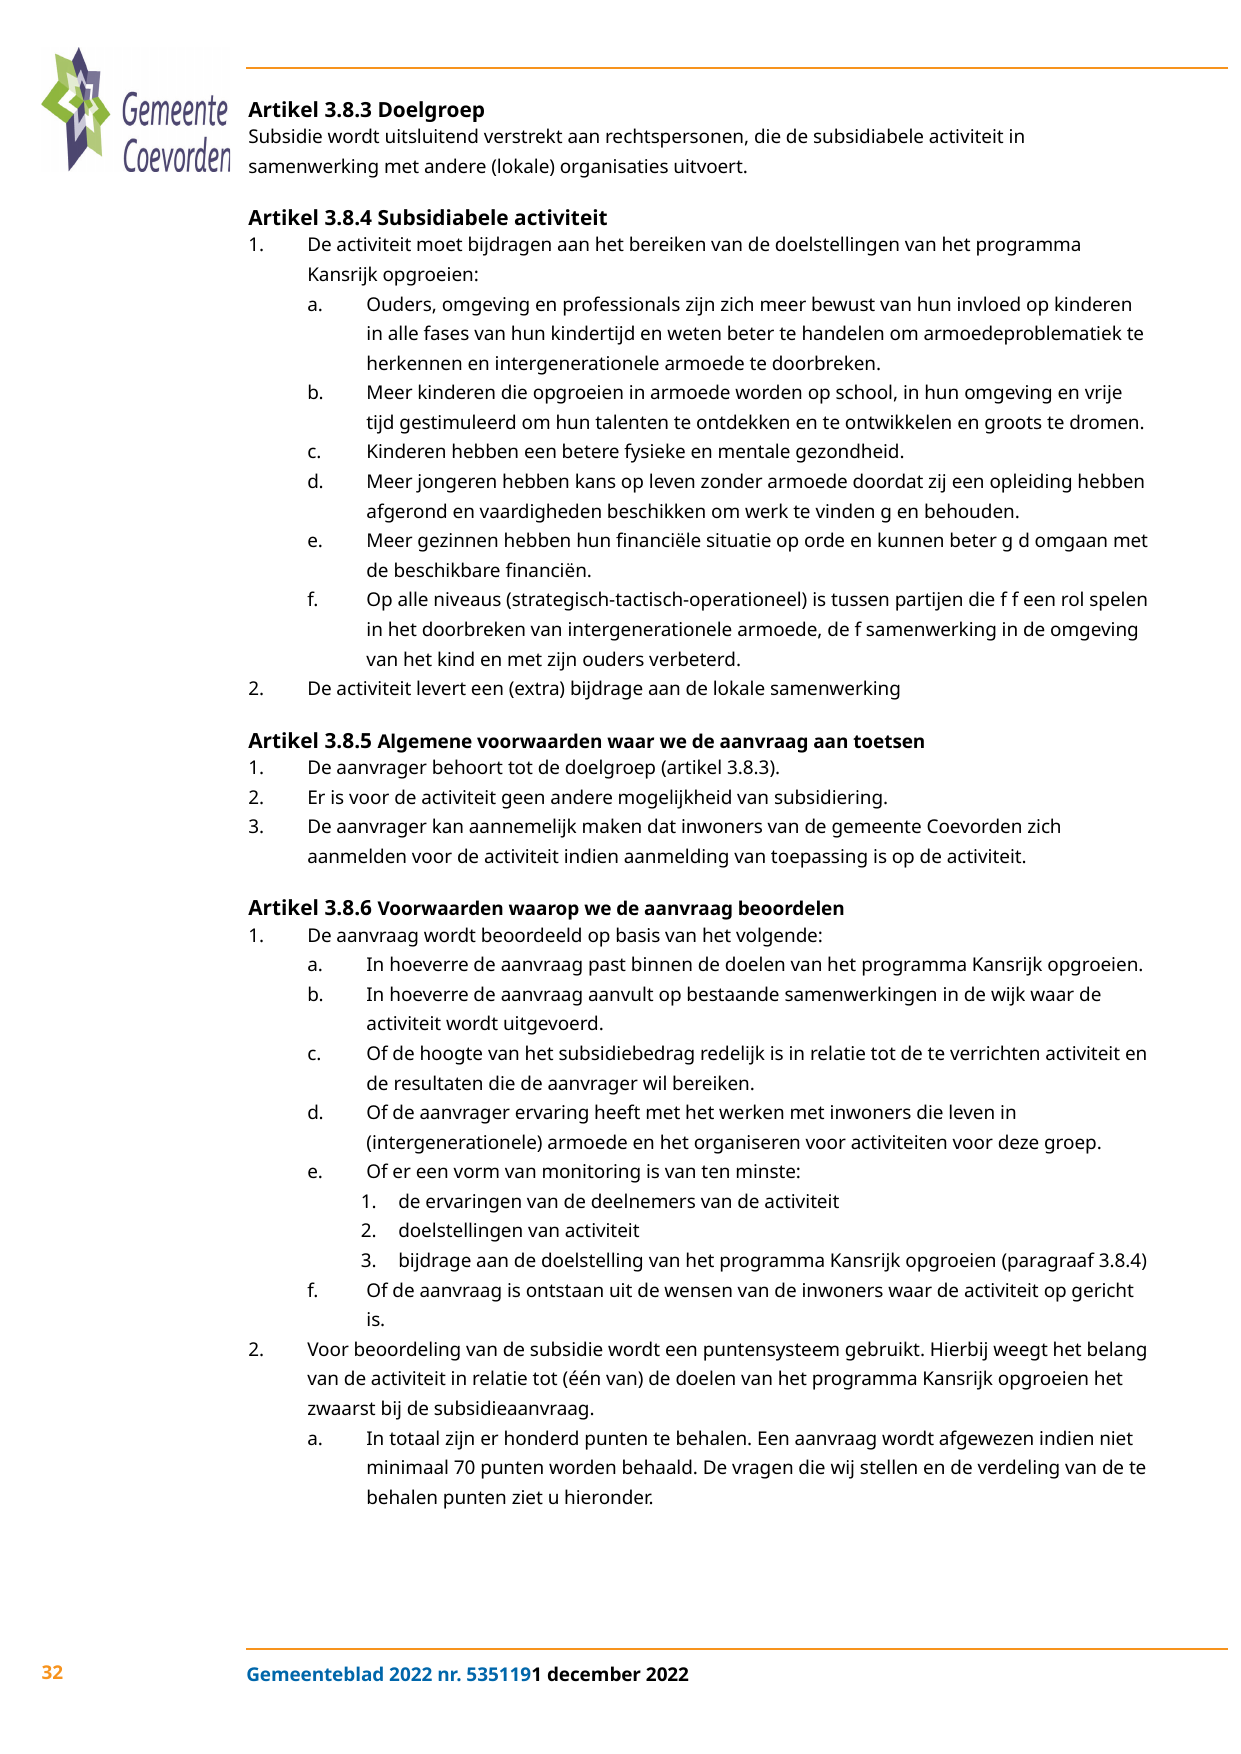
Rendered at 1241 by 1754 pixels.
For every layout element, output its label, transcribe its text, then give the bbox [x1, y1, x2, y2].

picture [41, 47, 231, 172]
list De aanvrager kan aannemelijk maken dat inwoners van de gemeente Coevorden zich aanmelden voor de activiteit indien aanmelding van toepassing is op de activiteit. [248, 813, 1152, 869]
text Subsidie wordt uitsluitend verstrekt aan rechtspersonen, die de subsidiabele activiteit in samenwerking met andere (lokale) organisaties uitvoert. [248, 123, 1152, 178]
list In hoeverre de aanvraag aanvult op bestaande samenwerkingen in de wijk waar de activiteit wordt uitgevoerd. [307, 981, 1152, 1036]
list Of de aanvrager ervaring heeft met het werken met inwoners die leven in (intergenerationele) armoede en het organiseren voor activiteiten voor deze groep. [307, 1099, 1152, 1155]
list Kinderen hebben een betere fysieke en mentale gezondheid. [307, 439, 1152, 464]
list Op alle niveaus (strategisch-tactisch-operationeel) is tussen partijen die f f een rol spelen in het doorbreken van intergenerationele armoede, de f samenwerking in de omgeving van het kind en met zijn ouders verbeterd. [307, 587, 1152, 672]
text Artikel 3.8.5 Algemene voorwaarden waar we de aanvraag aan toetsen [248, 726, 1152, 754]
list In totaal zijn er honderd punten te behalen. Een aanvraag wordt afgewezen indien niet minimaal 70 punten worden behaald. De vragen die wij stellen en de verdeling van de te behalen punten ziet u hieronder. [307, 1425, 1152, 1510]
list De aanvrager behoort tot de doelgroep (artikel 3.8.3). [248, 754, 1152, 780]
list Meer gezinnen hebben hun financiële situatie op orde en kunnen beter g d omgaan met de beschikbare financiën. [307, 527, 1152, 583]
list De activiteit moet bijdragen aan het bereiken van de doelstellingen van het programma Kansrijk opgroeien: [248, 232, 1152, 287]
text Artikel 3.8.6 Voorwaarden waarop we de aanvraag beoordelen [248, 893, 1152, 922]
list Of de hoogte van het subsidiebedrag redelijk is in relatie tot de te verrichten activiteit en de resultaten die de aanvrager wil bereiken. [307, 1040, 1152, 1096]
text Artikel 3.8.4 Subsidiabele activiteit [248, 203, 1152, 232]
list De activiteit levert een (extra) bijdrage aan de lokale samenwerking [248, 675, 1152, 701]
list doelstellingen van activiteit [361, 1218, 1152, 1243]
list Meer kinderen die opgroeien in armoede worden op school, in hun omgeving en vrije tijd gestimuleerd om hun talenten te ontdekken en te ontwikkelen en groots te dromen. [307, 379, 1152, 435]
list bijdrage aan de doelstelling van het programma Kansrijk opgroeien (paragraaf 3.8.4) [361, 1247, 1152, 1273]
list Er is voor de activiteit geen andere mogelijkheid van subsidiering. [248, 784, 1152, 809]
list De aanvraag wordt beoordeeld op basis van het volgende: [248, 922, 1152, 948]
list Of de aanvraag is ontstaan uit de wensen van de inwoners waar de activiteit op gericht is. [307, 1277, 1152, 1332]
list de ervaringen van de deelnemers van de activiteit [361, 1188, 1152, 1214]
list Meer jongeren hebben kans op leven zonder armoede doordat zij een opleiding hebben afgerond en vaardigheden beschikken om werk te vinden g en behouden. [307, 468, 1152, 524]
list Voor beoordeling van de subsidie wordt een puntensysteem gebruikt. Hierbij weegt het belang van de activiteit in relatie tot (één van) de doelen van het programma Kansrijk opgroeien het zwaarst bij de subsidieaanvraag. [248, 1336, 1152, 1421]
list Of er een vorm van monitoring is van ten minste: [307, 1158, 1152, 1184]
list In hoeverre de aanvraag past binnen de doelen van het programma Kansrijk opgroeien. [307, 951, 1152, 977]
list Ouders, omgeving en professionals zijn zich meer bewust van hun invloed op kinderen in alle fases van hun kindertijd en weten beter te handelen om armoedeproblematiek te herkennen en intergenerationele armoede te doorbreken. [307, 291, 1152, 376]
text Artikel 3.8.3 Doelgroep [248, 95, 1152, 123]
